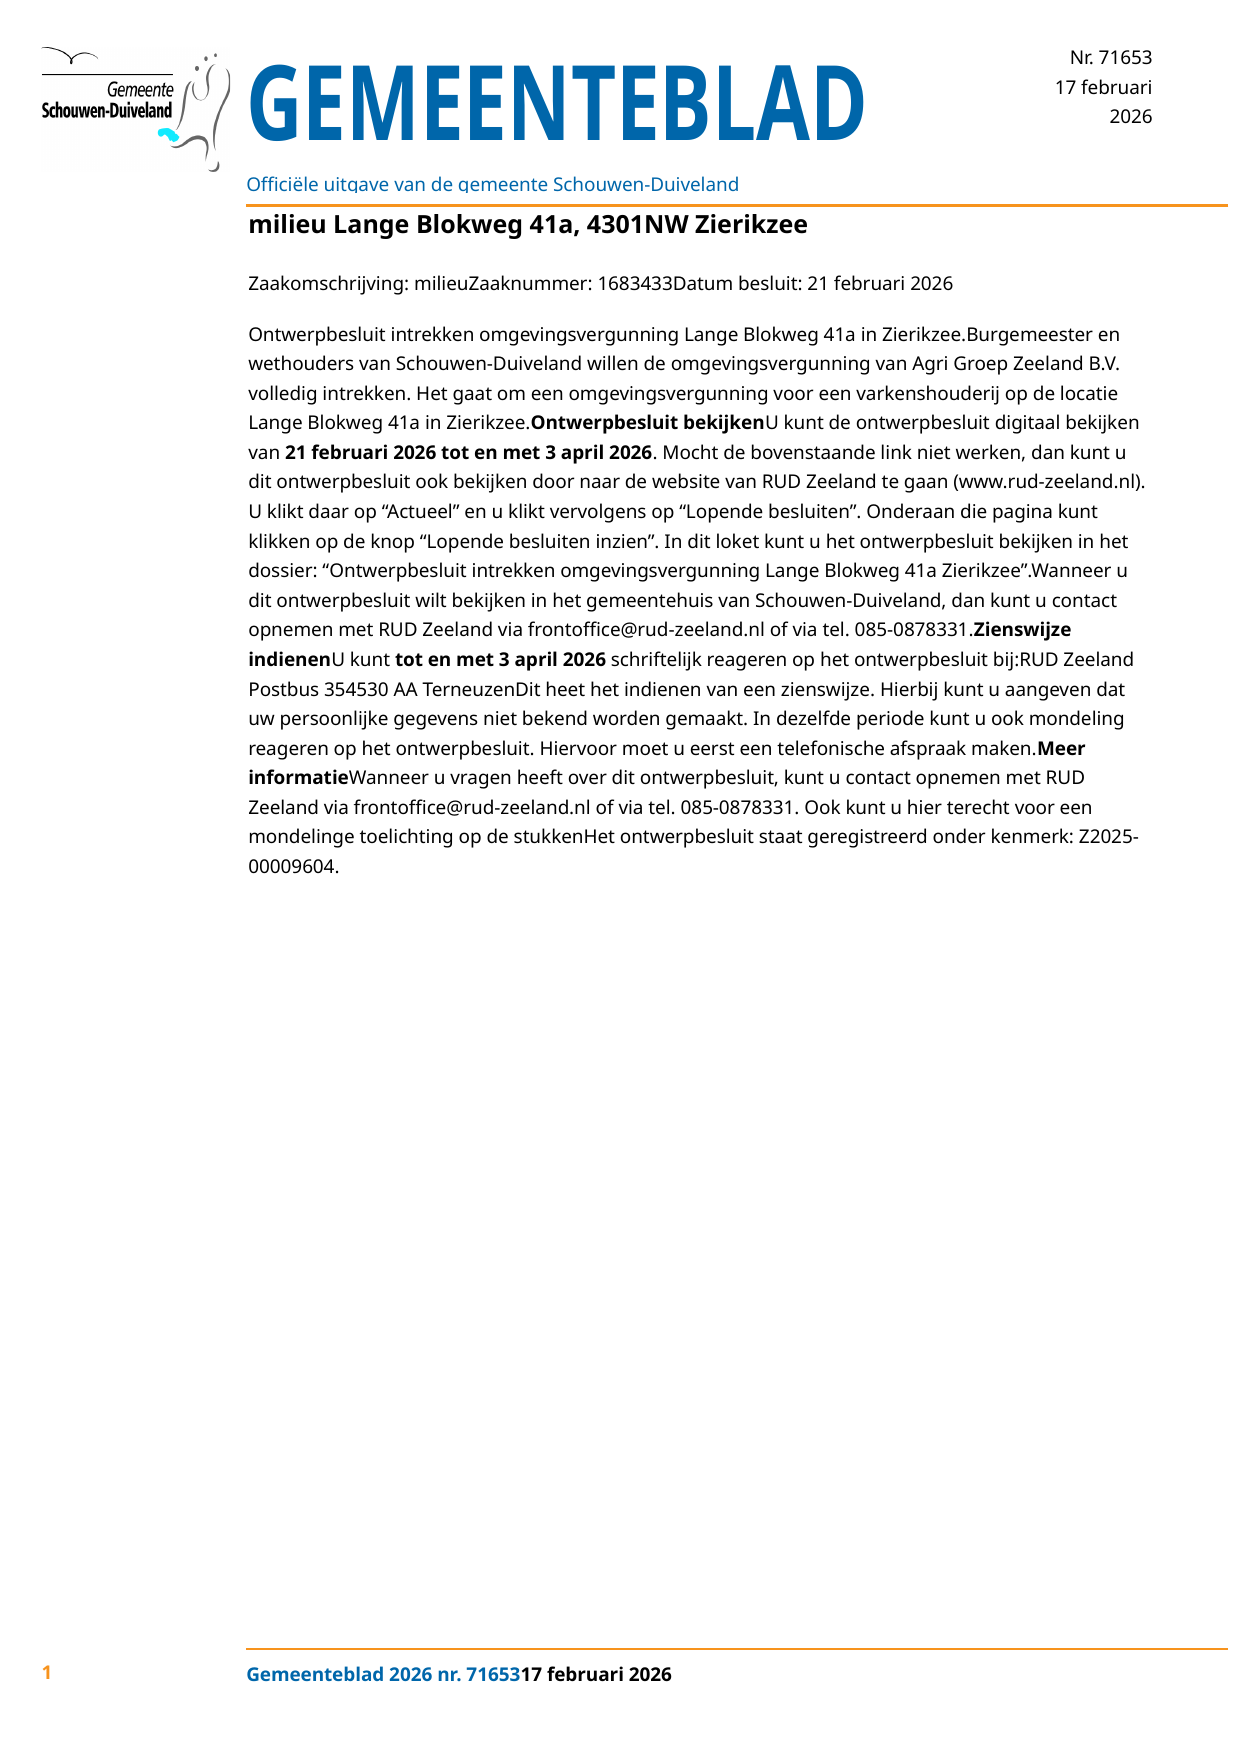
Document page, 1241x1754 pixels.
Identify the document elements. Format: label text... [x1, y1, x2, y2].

text Ontwerpbesluit intrekken omgevingsvergunning Lange Blokweg 41a in Zierikzee.Burgemeester en wethouders van Schouwen-Duiveland willen de omgevingsvergunning van Agri Groep Zeeland B.V. volledig intrekken. Het gaat om een omgevingsvergunning voor een varkenshouderij op de locatie Lange Blokweg 41a in Zierikzee.Ontwerpbesluit bekijkenU kunt de ontwerpbesluit digitaal bekijken van 21 februari 2026 tot en met 3 april 2026. Mocht de bovenstaande link niet werken, dan kunt u dit ontwerpbesluit ook bekijken door naar de website van RUD Zeeland te gaan (www.rud-zeeland.nl). U klikt daar op “Actueel” en u klikt vervolgens op “Lopende besluiten”. Onderaan die pagina kunt klikken op de knop “Lopende besluiten inzien”. In dit loket kunt u het ontwerpbesluit bekijken in het dossier: “Ontwerpbesluit intrekken omgevingsvergunning Lange Blokweg 41a Zierikzee”.Wanneer u dit ontwerpbesluit wilt bekijken in het gemeentehuis van Schouwen-Duiveland, dan kunt u contact opnemen met RUD Zeeland via frontoffice@rud-zeeland.nl of via tel. 085-0878331.Zienswijze indienenU kunt tot en met 3 april 2026 schriftelijk reageren op het ontwerpbesluit bij:RUD Zeeland Postbus 354530 AA TerneuzenDit heet het indienen van een zienswijze. Hierbij kunt u aangeven dat uw persoonlijke gegevens niet bekend worden gemaakt. In dezelfde periode kunt u ook mondeling reageren op het ontwerpbesluit. Hiervoor moet u eerst een telefonische afspraak maken.Meer informatieWanneer u vragen heeft over dit ontwerpbesluit, kunt u contact opnemen met RUD Zeeland via frontoffice@rud-zeeland.nl of via tel. 085-0878331. Ook kunt u hier terecht voor een mondelinge toelichting op de stukkenHet ontwerpbesluit staat geregistreerd onder kenmerk: Z2025-00009604. [248, 321, 1152, 879]
picture [41, 47, 231, 172]
text milieu Lange Blokweg 41a, 4301NW Zierikzee [248, 207, 1152, 241]
text Zaakomschrijving: milieuZaaknummer: 1683433Datum besluit: 21 februari 2026 [248, 270, 1152, 296]
